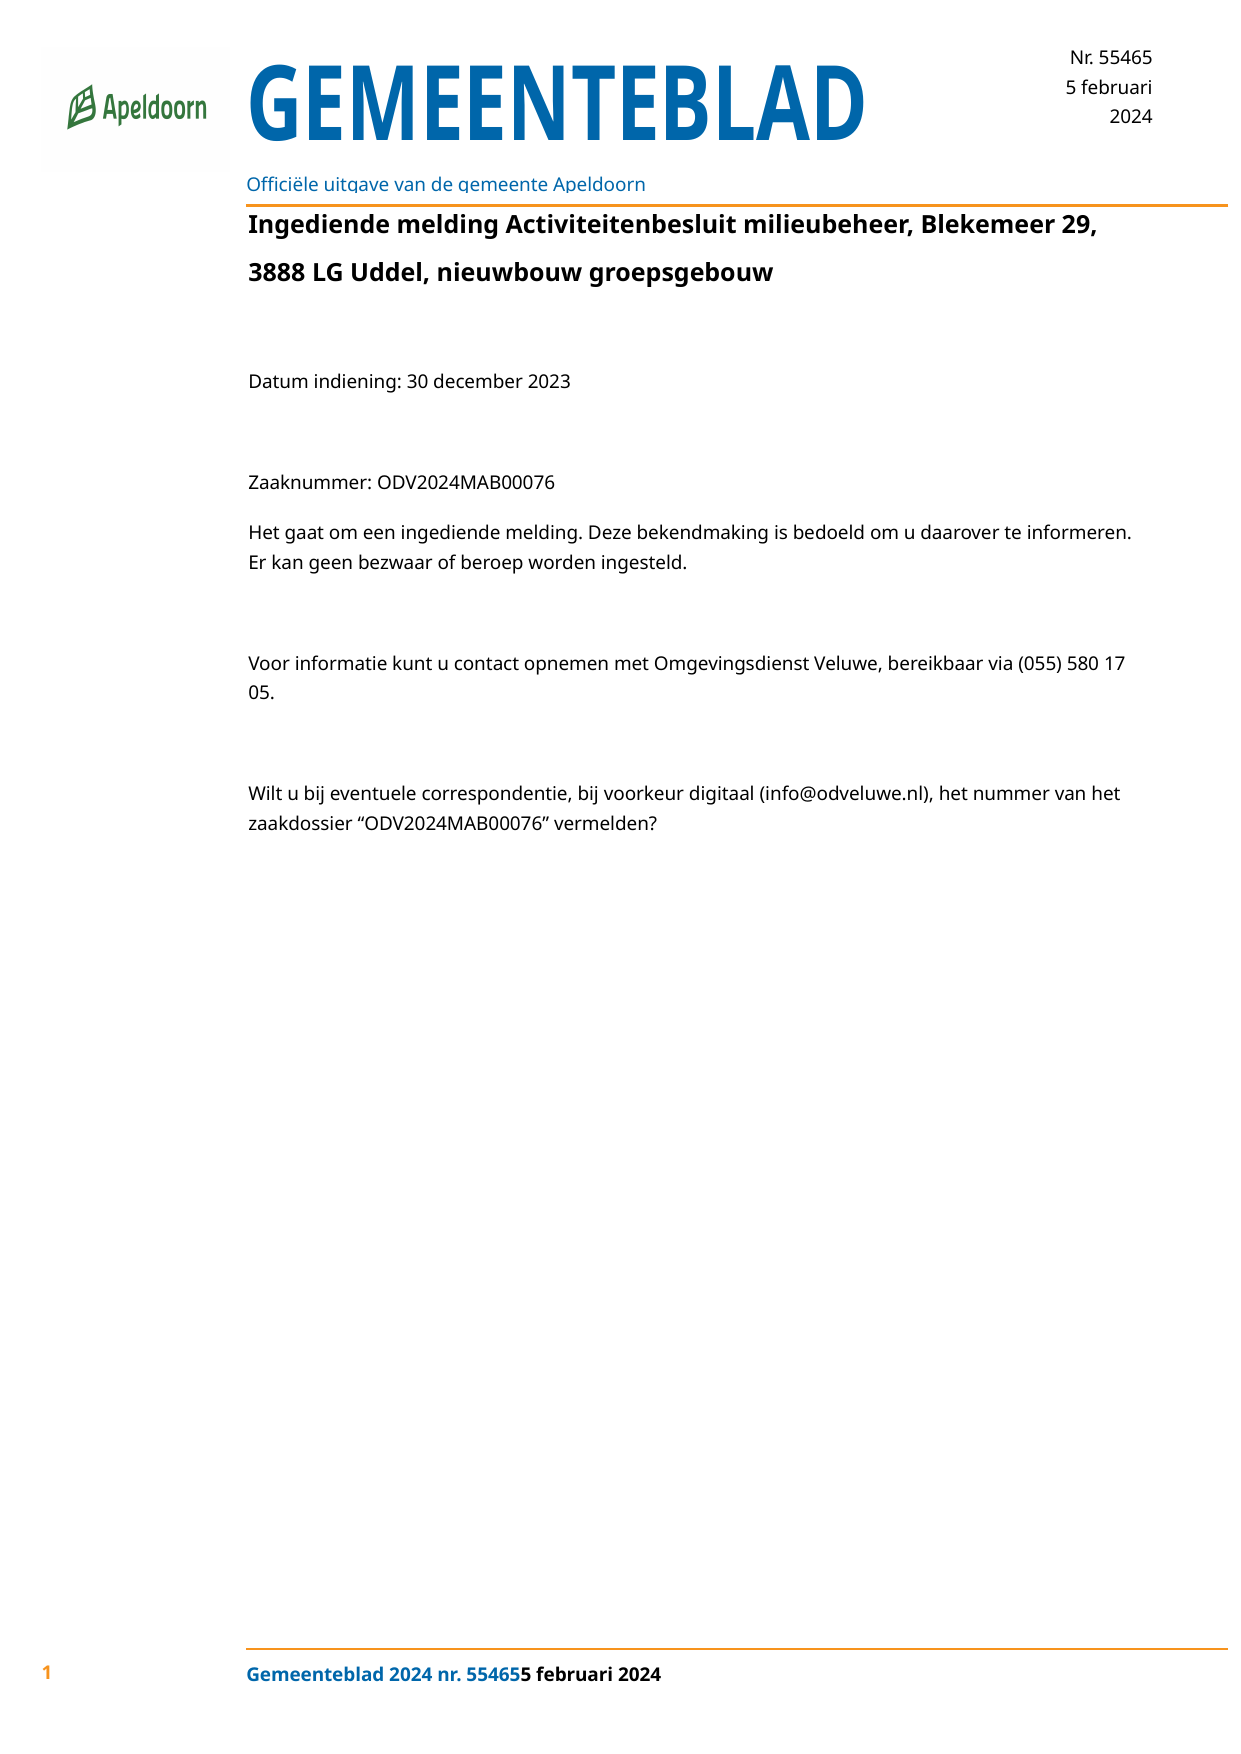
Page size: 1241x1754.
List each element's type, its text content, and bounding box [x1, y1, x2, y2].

text Zaaknummer: ODV2024MAB00076 [248, 469, 1152, 495]
text Wilt u bij eventuele correspondentie, bij voorkeur digitaal (info@odveluwe.nl), het nummer van het zaakdossier “ODV2024MAB00076” vermelden? [248, 780, 1152, 836]
text Het gaat om een ingediende melding. Deze bekendmaking is bedoeld om u daarover te informeren. Er kan geen bezwaar of beroep worden ingesteld. [248, 519, 1152, 575]
text Ingediende melding Activiteitenbesluit milieubeheer, Blekemeer 29, 3888 LG Uddel, nieuwbouw groepsgebouw [248, 207, 1152, 288]
text Voor informatie kunt u contact opnemen met Omgevingsdienst Veluwe, bereikbaar via (055) 580 17 05. [248, 650, 1152, 705]
text Datum indiening: 30 december 2023 [248, 368, 1152, 394]
picture [41, 47, 231, 172]
